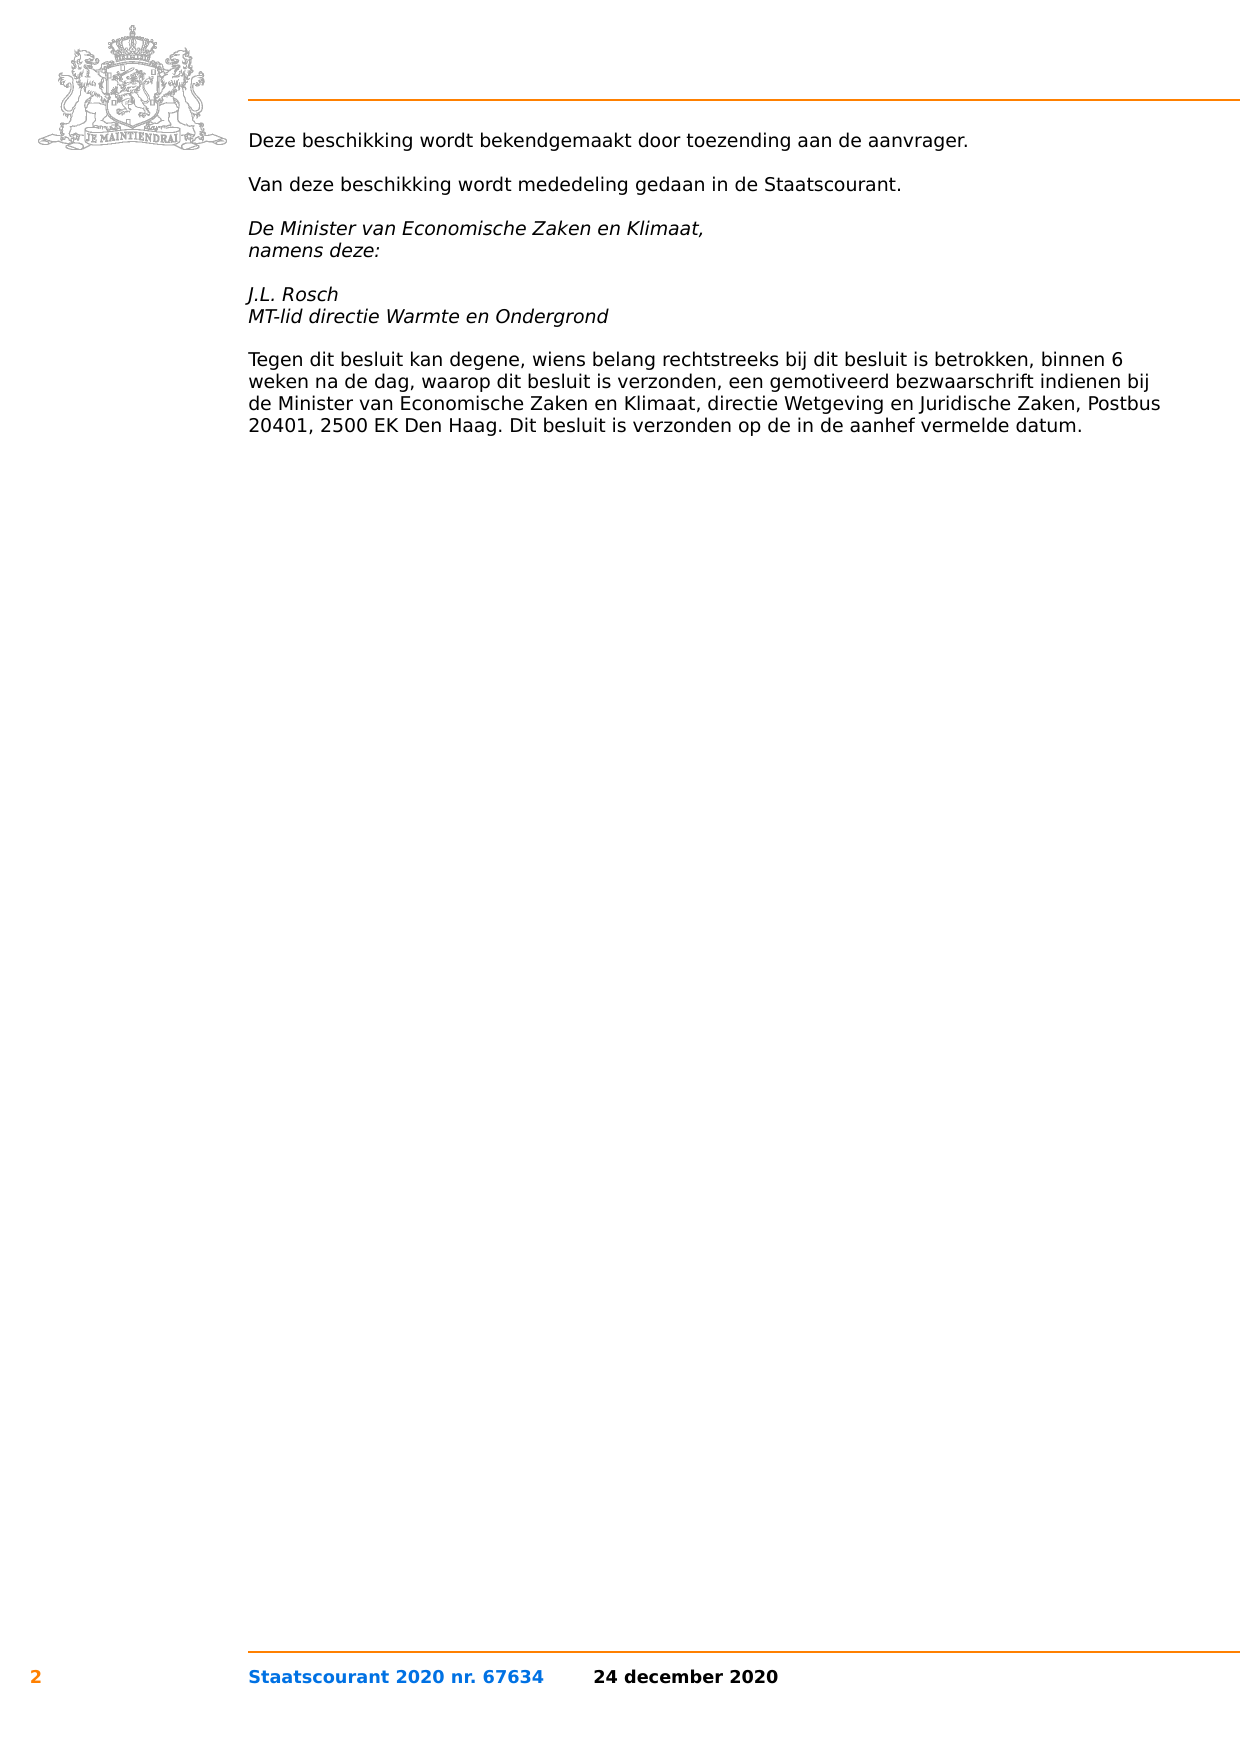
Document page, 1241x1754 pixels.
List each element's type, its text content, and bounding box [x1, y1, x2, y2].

text Van deze beschikking wordt mededeling gedaan in de Staatscourant. [248, 174, 1163, 196]
text De Minister van Economische Zaken en Klimaat, namens deze: J.L. Rosch MT-lid directie Warmte en Ondergrond [248, 218, 1163, 327]
picture [38, 25, 227, 150]
text Tegen dit besluit kan degene, wiens belang rechtstreeks bij dit besluit is betrokken, binnen 6 weken na de dag, waarop dit besluit is verzonden, een gemotiveerd bezwaarschrift indienen bij de Minister van Economische Zaken en Klimaat, directie Wetgeving en Juridische Zaken, Postbus 20401, 2500 EK Den Haag. Dit besluit is verzonden op de in de aanhef vermelde datum. [248, 349, 1163, 437]
text Deze beschikking wordt bekendgemaakt door toezending aan de aanvrager. [248, 130, 1163, 152]
